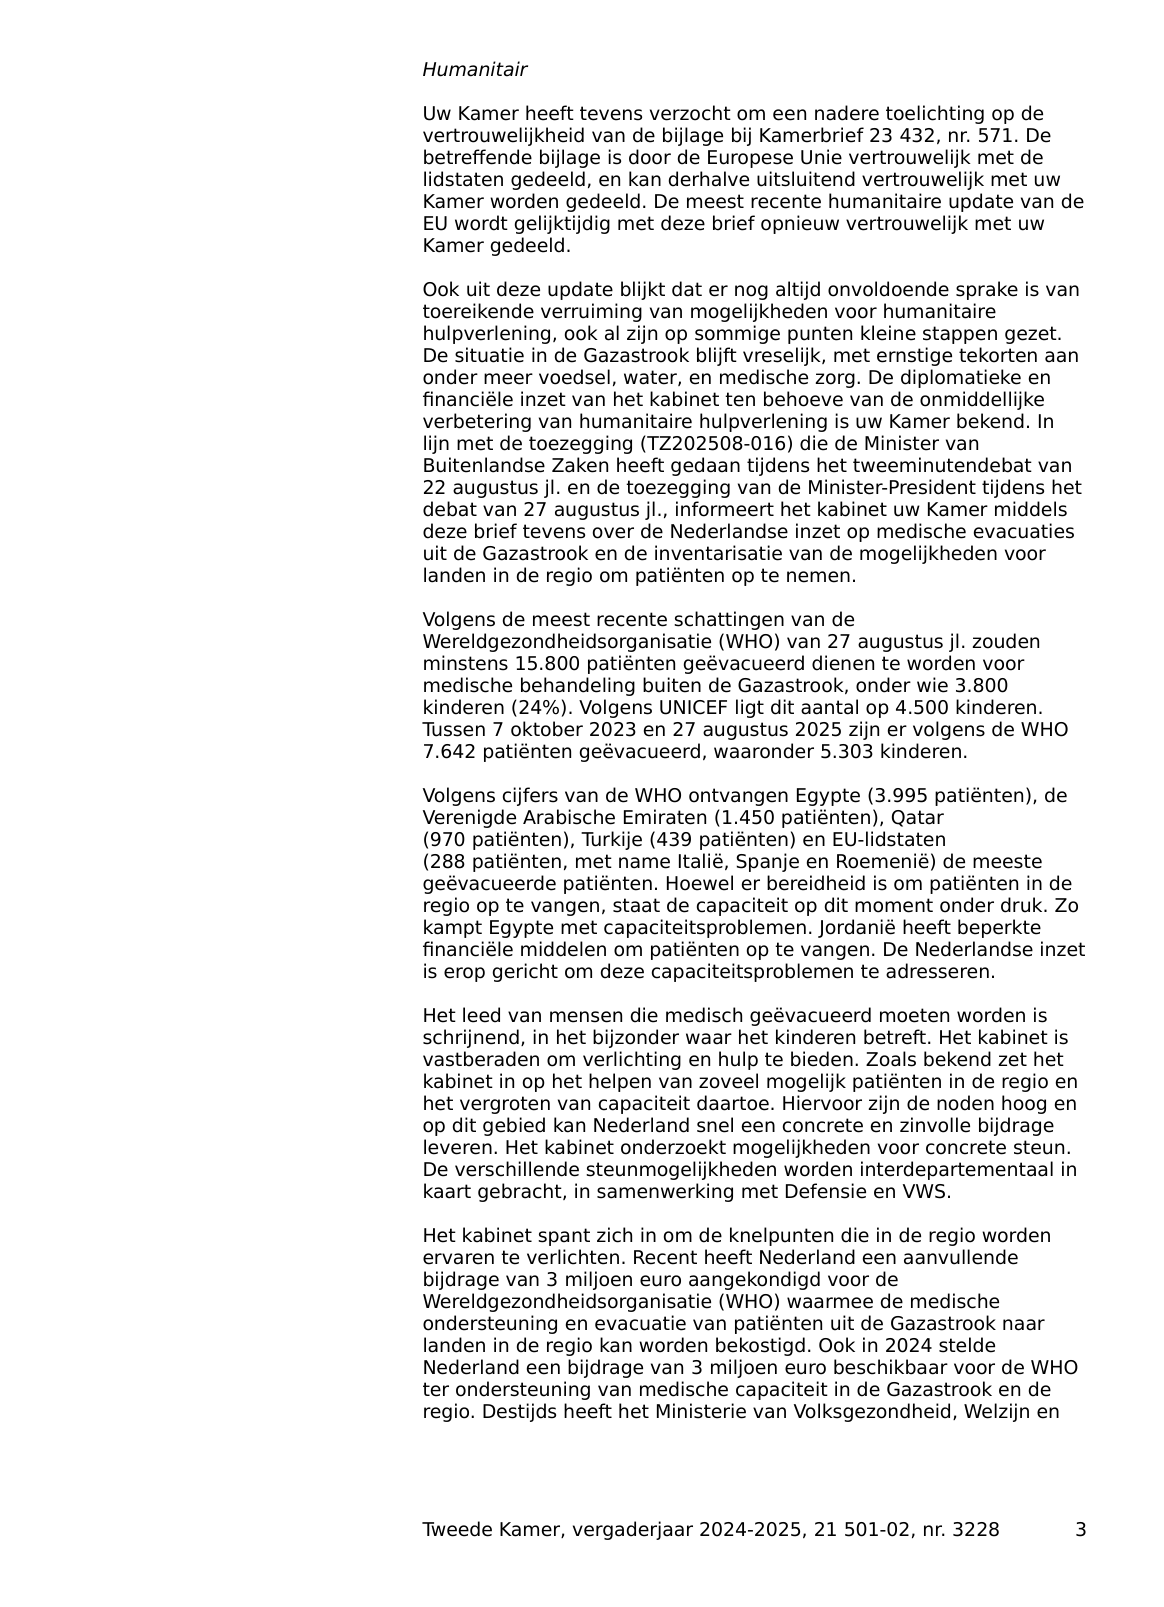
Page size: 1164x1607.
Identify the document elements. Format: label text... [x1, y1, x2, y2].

text Volgens cijfers van de WHO ontvangen Egypte (3.995 patiënten), de Verenigde Arabische Emiraten (1.450 patiënten), Qatar (970 patiënten), Turkije (439 patiënten) en EU-lidstaten (288 patiënten, met name Italië, Spanje en Roemenië) de meeste geëvacueerde patiënten. Hoewel er bereidheid is om patiënten in de regio op te vangen, staat de capaciteit op dit moment onder druk. Zo kampt Egypte met capaciteitsproblemen. Jordanië heeft beperkte financiële middelen om patiënten op te vangen. De Nederlandse inzet is erop gericht om deze capaciteitsproblemen te adresseren. [422, 785, 1087, 983]
text Volgens de meest recente schattingen van de Wereldgezondheidsorganisatie (WHO) van 27 augustus jl. zouden minstens 15.800 patiënten geëvacueerd dienen te worden voor medische behandeling buiten de Gazastrook, onder wie 3.800 kinderen (24%). Volgens UNICEF ligt dit aantal op 4.500 kinderen. Tussen 7 oktober 2023 en 27 augustus 2025 zijn er volgens de WHO 7.642 patiënten geëvacueerd, waaronder 5.303 kinderen. [422, 609, 1087, 763]
subtitle Humanitair [422, 59, 1087, 81]
text Ook uit deze update blijkt dat er nog altijd onvoldoende sprake is van toereikende verruiming van mogelijkheden voor humanitaire hulpverlening, ook al zijn op sommige punten kleine stappen gezet. De situatie in de Gazastrook blijft vreselijk, met ernstige tekorten aan onder meer voedsel, water, en medische zorg. De diplomatieke en financiële inzet van het kabinet ten behoeve van de onmiddellijke verbetering van humanitaire hulpverlening is uw Kamer bekend. In lijn met de toezegging (TZ202508-016) die de Minister van Buitenlandse Zaken heeft gedaan tijdens het tweeminutendebat van 22 augustus jl. en de toezegging van de Minister-President tijdens het debat van 27 augustus jl., informeert het kabinet uw Kamer middels deze brief tevens over de Nederlandse inzet op medische evacuaties uit de Gazastrook en de inventarisatie van de mogelijkheden voor landen in de regio om patiënten op te nemen. [422, 279, 1087, 587]
text Het leed van mensen die medisch geëvacueerd moeten worden is schrijnend, in het bijzonder waar het kinderen betreft. Het kabinet is vastberaden om verlichting en hulp te bieden. Zoals bekend zet het kabinet in op het helpen van zoveel mogelijk patiënten in de regio en het vergroten van capaciteit daartoe. Hiervoor zijn de noden hoog en op dit gebied kan Nederland snel een concrete en zinvolle bijdrage leveren. Het kabinet onderzoekt mogelijkheden voor concrete steun. De verschillende steunmogelijkheden worden interdepartementaal in kaart gebracht, in samenwerking met Defensie en VWS. [422, 1005, 1087, 1203]
text Uw Kamer heeft tevens verzocht om een nadere toelichting op de vertrouwelijkheid van de bijlage bij Kamerbrief 23 432, nr. 571. De betreffende bijlage is door de Europese Unie vertrouwelijk met de lidstaten gedeeld, en kan derhalve uitsluitend vertrouwelijk met uw Kamer worden gedeeld. De meest recente humanitaire update van de EU wordt gelijktijdig met deze brief opnieuw vertrouwelijk met uw Kamer gedeeld. [422, 103, 1087, 257]
text Het kabinet spant zich in om de knelpunten die in de regio worden ervaren te verlichten. Recent heeft Nederland een aanvullende bijdrage van 3 miljoen euro aangekondigd voor de Wereldgezondheidsorganisatie (WHO) waarmee de medische ondersteuning en evacuatie van patiënten uit de Gazastrook naar landen in de regio kan worden bekostigd. Ook in 2024 stelde Nederland een bijdrage van 3 miljoen euro beschikbaar voor de WHO ter ondersteuning van medische capaciteit in de Gazastrook en de regio. Destijds heeft het Ministerie van Volksgezondheid, Welzijn en [422, 1225, 1087, 1423]
